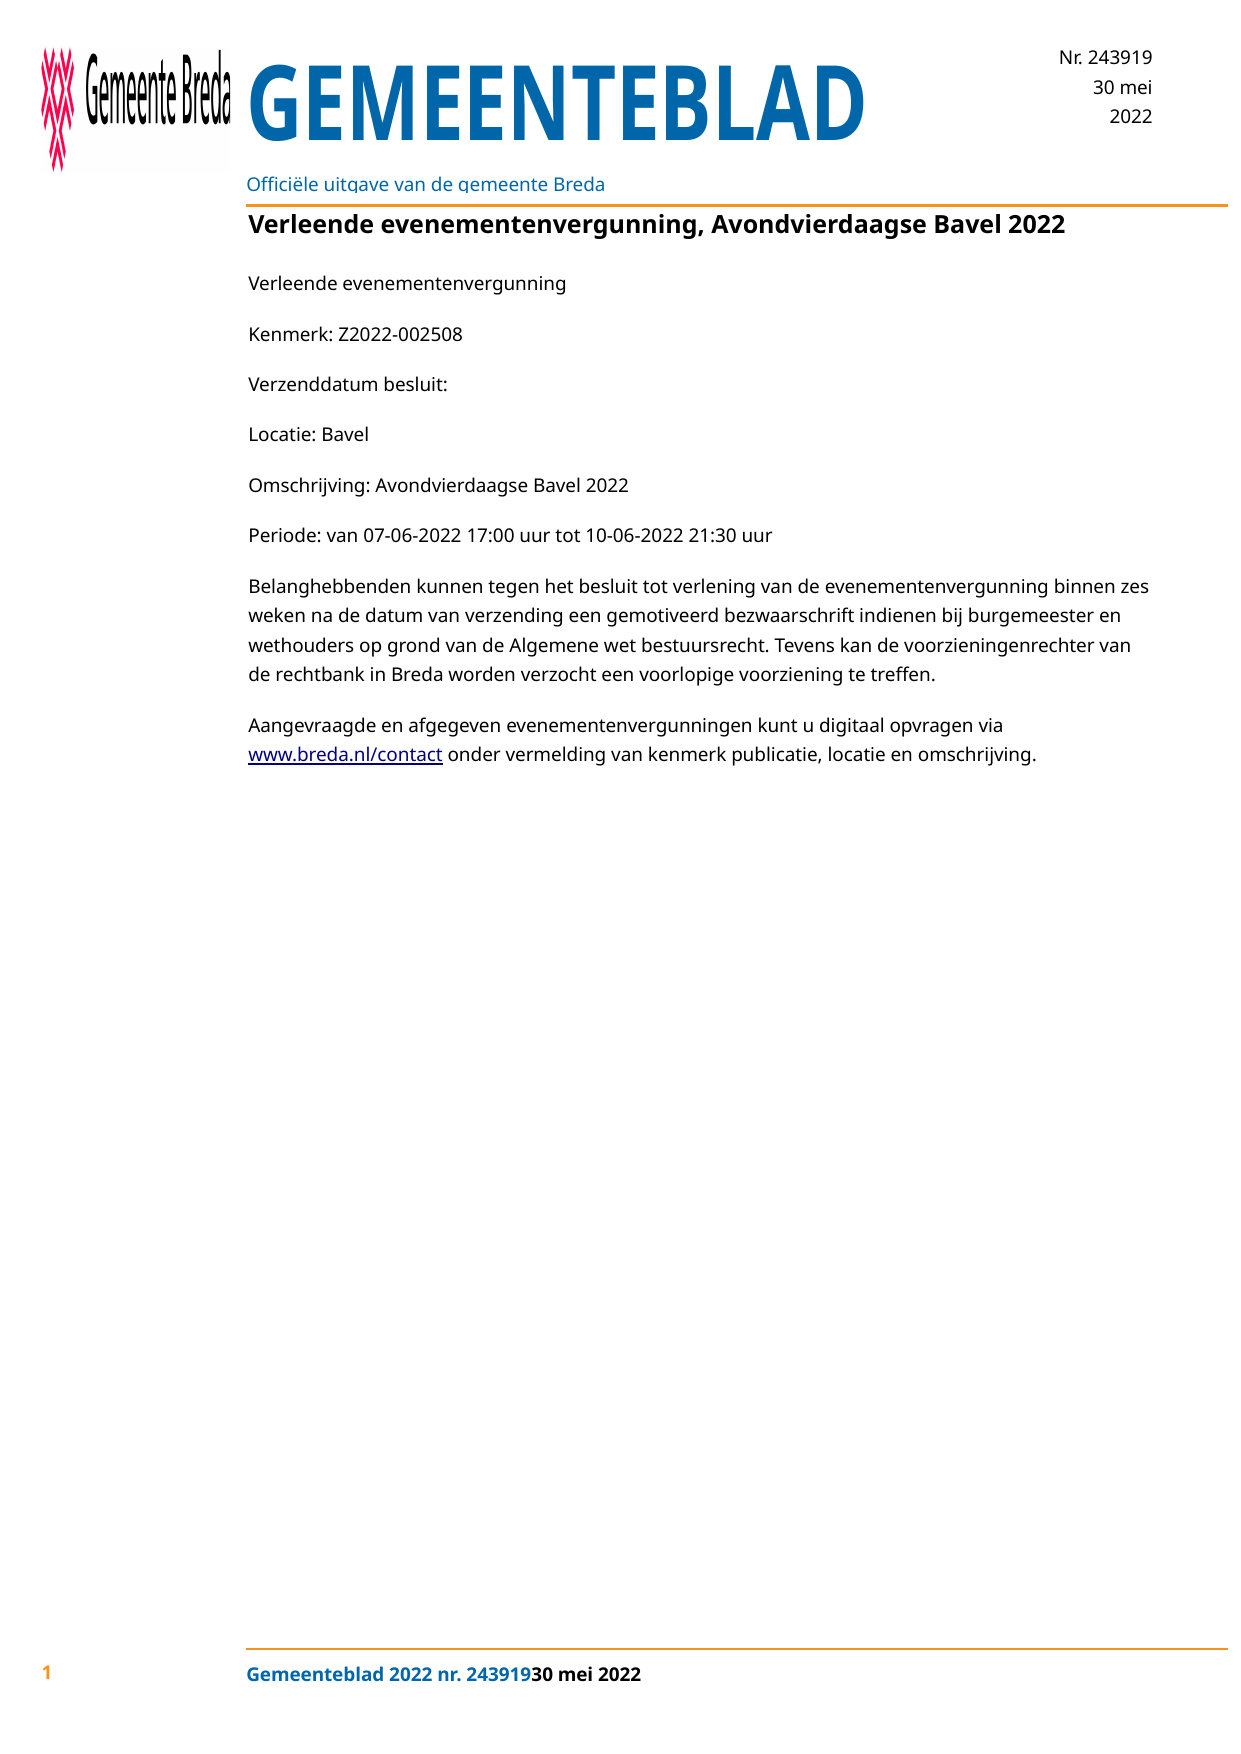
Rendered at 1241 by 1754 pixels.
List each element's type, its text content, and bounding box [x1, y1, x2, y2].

picture [41, 47, 231, 172]
text Kenmerk: Z2022-002508 [248, 321, 1152, 346]
text Verleende evenementenvergunning [248, 270, 1152, 296]
text Periode: van 07-06-2022 17:00 uur tot 10-06-2022 21:30 uur [248, 522, 1152, 548]
text Omschrijving: Avondvierdaagse Bavel 2022 [248, 472, 1152, 498]
text Locatie: Bavel [248, 422, 1152, 447]
text Belanghebbenden kunnen tegen het besluit tot verlening van de evenementenvergunning binnen zes weken na de datum van verzending een gemotiveerd bezwaarschrift indienen bij burgemeester en wethouders op grond van de Algemene wet bestuursrecht. Tevens kan de voorzieningenrechter van de rechtbank in Breda worden verzocht een voorlopige voorziening te treffen. [248, 573, 1152, 687]
text Aangevraagde en afgegeven evenementenvergunningen kunt u digitaal opvragen via www.breda.nl/contact onder vermelding van kenmerk publicatie, locatie en omschrijving. [248, 712, 1152, 767]
text Verzenddatum besluit: [248, 371, 1152, 397]
text Verleende evenementenvergunning, Avondvierdaagse Bavel 2022 [248, 207, 1152, 241]
